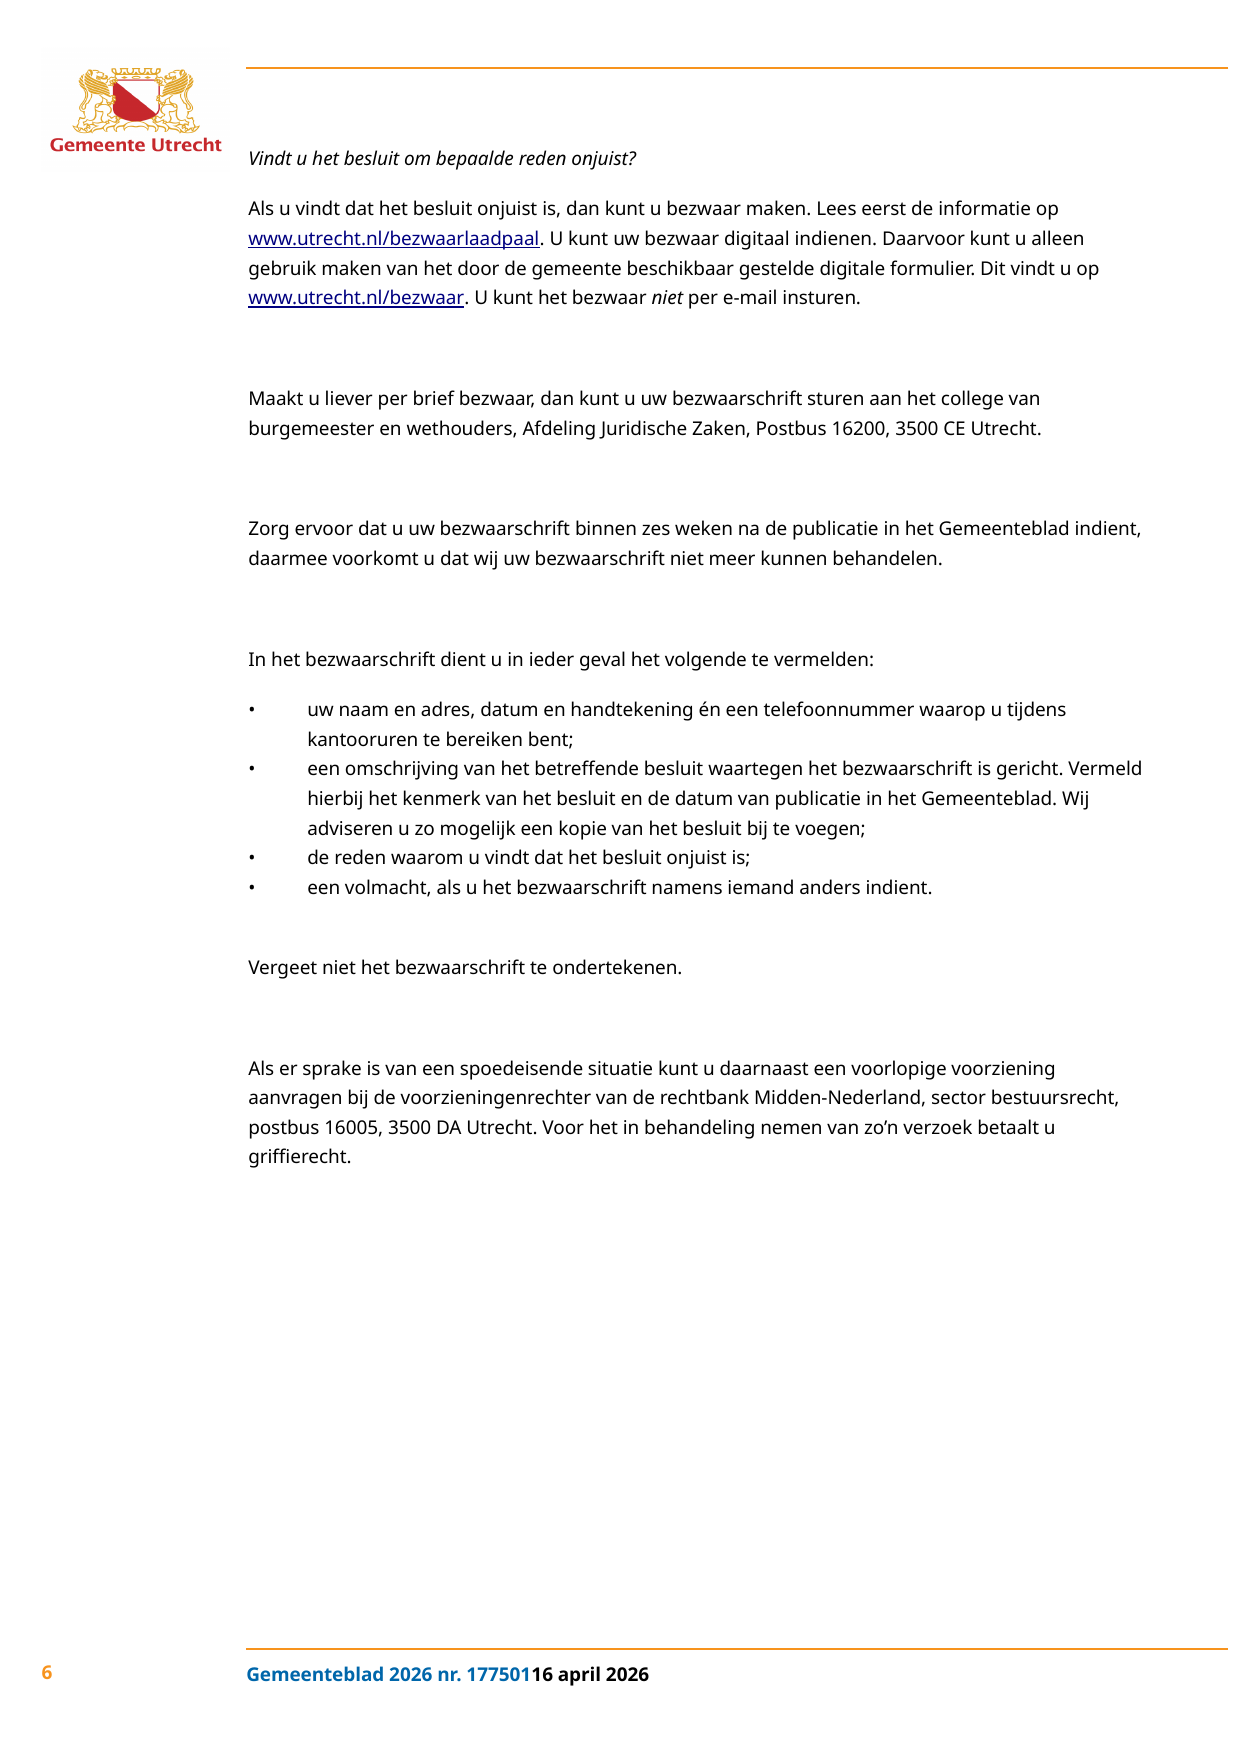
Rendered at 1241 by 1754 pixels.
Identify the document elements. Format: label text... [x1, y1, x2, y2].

text Zorg ervoor dat u uw bezwaarschrift binnen zes weken na de publicatie in het Gemeenteblad indient, daarmee voorkomt u dat wij uw bezwaarschrift niet meer kunnen behandelen. [248, 516, 1152, 571]
picture [41, 47, 231, 172]
list uw naam en adres, datum en handtekening én een telefoonnummer waarop u tijdens kantooruren te bereiken bent; [248, 696, 1152, 752]
text Maakt u liever per brief bezwaar, dan kunt u uw bezwaarschrift sturen aan het college van burgemeester en wethouders, Afdeling Juridische Zaken, Postbus 16200, 3500 CE Utrecht. [248, 385, 1152, 441]
text Vindt u het besluit om bepaalde reden onjuist? [248, 145, 1152, 171]
text Als er sprake is van een spoedeisende situatie kunt u daarnaast een voorlopige voorziening aanvragen bij de voorzieningenrechter van de rechtbank Midden-Nederland, sector bestuursrecht, postbus 16005, 3500 DA Utrecht. Voor het in behandeling nemen van zo’n verzoek betaalt u griffierecht. [248, 1055, 1152, 1169]
text Vergeet niet het bezwaarschrift te ondertekenen. [248, 954, 1152, 980]
list een volmacht, als u het bezwaarschrift namens iemand anders indient. [248, 874, 1152, 900]
list de reden waarom u vindt dat het besluit onjuist is; [248, 844, 1152, 870]
text In het bezwaarschrift dient u in ieder geval het volgende te vermelden: [248, 646, 1152, 672]
list een omschrijving van het betreffende besluit waartegen het bezwaarschrift is gericht. Vermeld hierbij het kenmerk van het besluit en de datum van publicatie in het Gemeenteblad. Wij adviseren u zo mogelijk een kopie van het besluit bij te voegen; [248, 756, 1152, 841]
text Als u vindt dat het besluit onjuist is, dan kunt u bezwaar maken. Lees eerst de informatie op www.utrecht.nl/bezwaarlaadpaal. U kunt uw bezwaar digitaal indienen. Daarvoor kunt u alleen gebruik maken van het door de gemeente beschikbaar gestelde digitale formulier. Dit vindt u op www.utrecht.nl/bezwaar. U kunt het bezwaar niet per e-mail insturen. [248, 196, 1152, 310]
